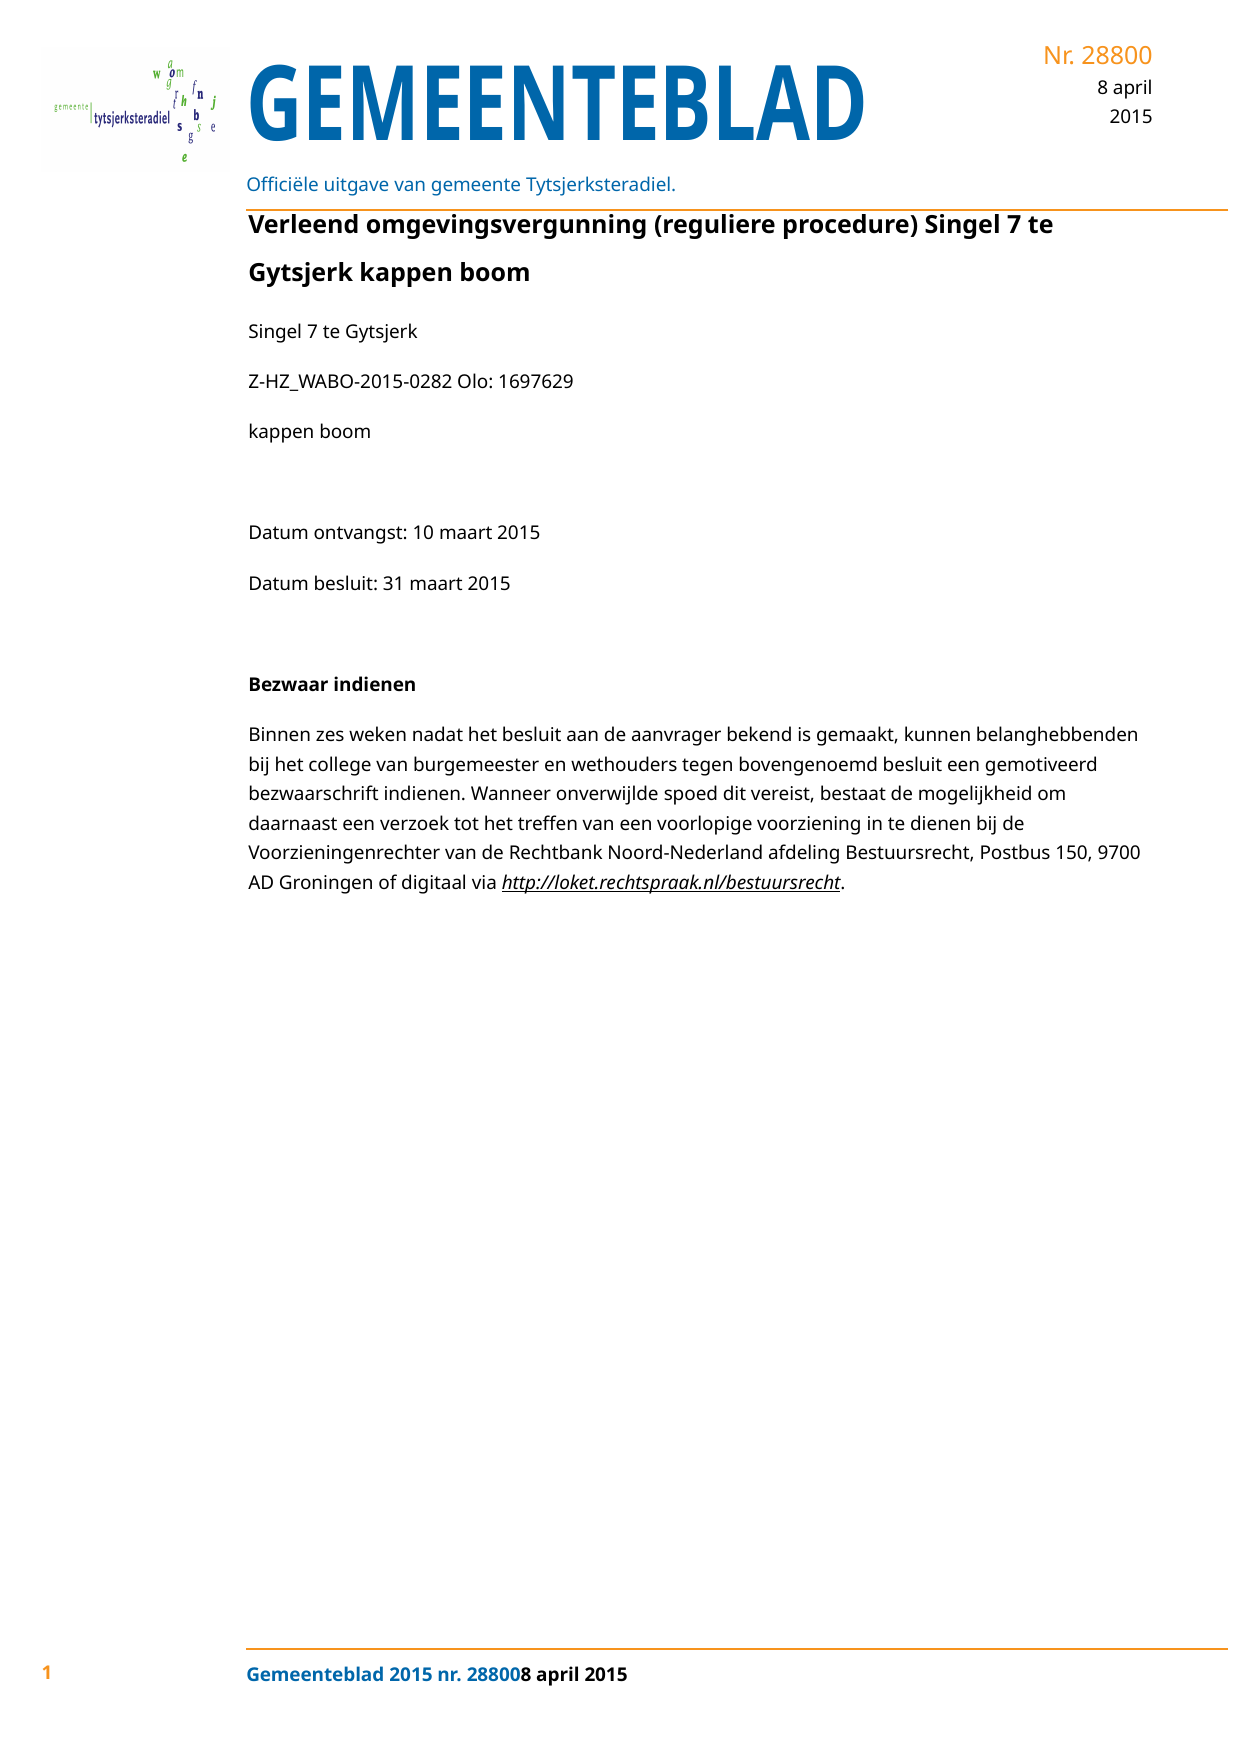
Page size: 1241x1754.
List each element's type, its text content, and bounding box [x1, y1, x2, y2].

text Bezwaar indienen [248, 671, 1152, 697]
text Verleend omgevingsvergunning (reguliere procedure) Singel 7 te Gytsjerk kappen boom [248, 211, 1152, 288]
text kappen boom [248, 419, 1152, 444]
text Datum besluit: 31 maart 2015 [248, 570, 1152, 596]
text Singel 7 te Gytsjerk [248, 318, 1152, 344]
picture [41, 47, 231, 172]
text Z-HZ_WABO-2015-0282 Olo: 1697629 [248, 368, 1152, 394]
text Datum ontvangst: 10 maart 2015 [248, 519, 1152, 545]
text Binnen zes weken nadat het besluit aan de aanvrager bekend is gemaakt, kunnen belanghebbenden bij het college van burgemeester en wethouders tegen bovengenoemd besluit een gemotiveerd bezwaarschrift indienen. Wanneer onverwijlde spoed dit vereist, bestaat de mogelijkheid om daarnaast een verzoek tot het treffen van een voorlopige voorziening in te dienen bij de Voorzieningenrechter van de Rechtbank Noord-Nederland afdeling Bestuursrecht, Postbus 150, 9700 AD Groningen of digitaal via http://loket.rechtspraak.nl/bestuursrecht. [248, 721, 1152, 895]
